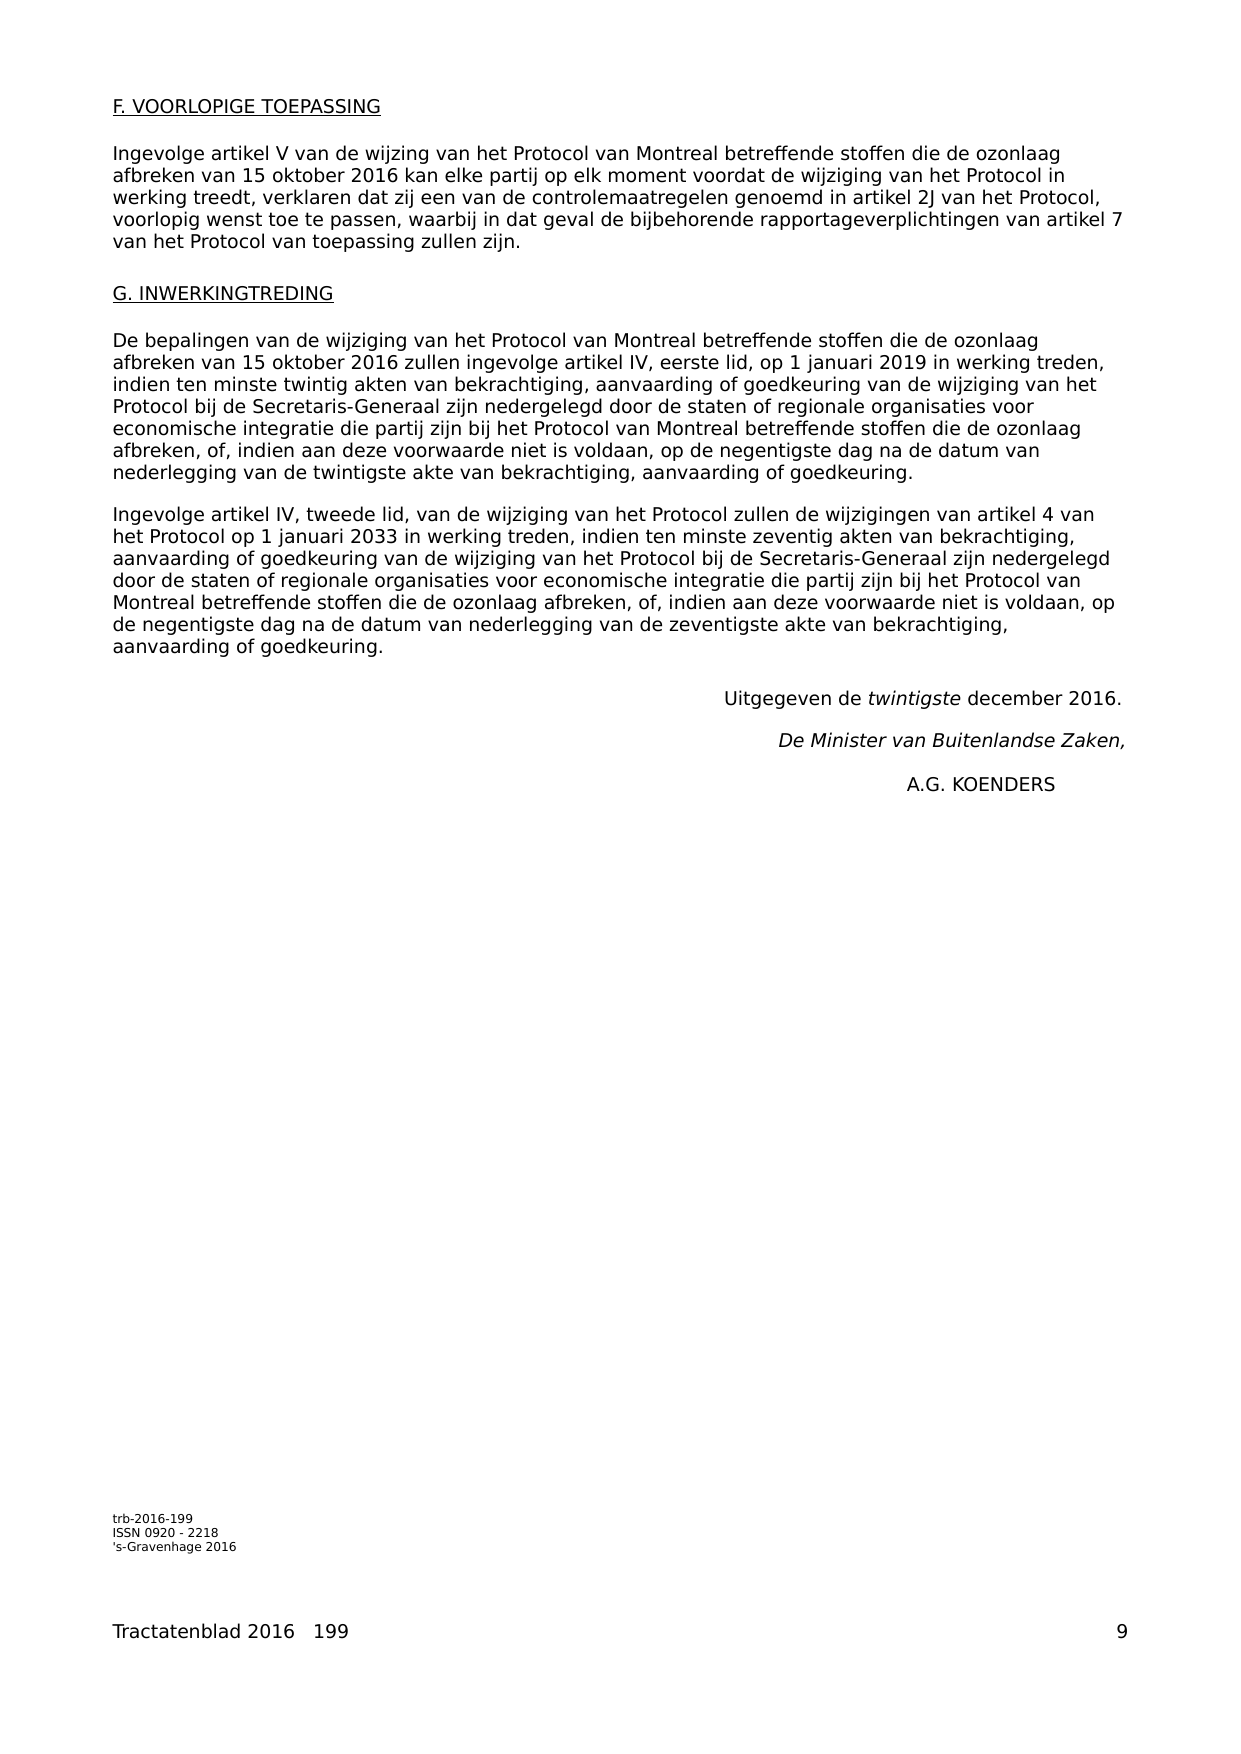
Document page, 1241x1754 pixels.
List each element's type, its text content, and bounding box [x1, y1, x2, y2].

text trb-2016-199 [112, 1512, 346, 1526]
text ISSN 0920 - 2218 [112, 1526, 346, 1540]
text De Minister van Buitenlandse Zaken, A.G. KOENDERS [112, 729, 1128, 795]
subtitle G. INWERKINGTREDING [112, 283, 1128, 305]
text Uitgegeven de twintigste december 2016. [112, 687, 1128, 709]
text Ingevolge artikel IV, tweede lid, van de wijziging van het Protocol zullen de wijzigingen van artikel 4 van het Protocol op 1 januari 2033 in werking treden, indien ten minste zeventig akten van bekrachtiging, aanvaarding of goedkeuring van de wijziging van het Protocol bij de Secretaris-Generaal zijn nedergelegd door de staten of regionale organisaties voor economische integratie die partij zijn bij het Protocol van Montreal betreffende stoffen die de ozonlaag afbreken, of, indien aan deze voorwaarde niet is voldaan, op de negentigste dag na de datum van nederlegging van de zeventigste akte van bekrachtiging, aanvaarding of goedkeuring. [112, 504, 1128, 657]
subtitle F. VOORLOPIGE TOEPASSING [112, 96, 1128, 118]
text 's-Gravenhage 2016 [112, 1540, 346, 1554]
text De bepalingen van de wijziging van het Protocol van Montreal betreffende stoffen die de ozonlaag afbreken van 15 oktober 2016 zullen ingevolge artikel IV, eerste lid, op 1 januari 2019 in werking treden, indien ten minste twintig akten van bekrachtiging, aanvaarding of goedkeuring van de wijziging van het Protocol bij de Secretaris-Generaal zijn nedergelegd door de staten of regionale organisaties voor economische integratie die partij zijn bij het Protocol van Montreal betreffende stoffen die de ozonlaag afbreken, of, indien aan deze voorwaarde niet is voldaan, op de negentigste dag na de datum van nederlegging van de twintigste akte van bekrachtiging, aanvaarding of goedkeuring. [112, 330, 1128, 484]
text Ingevolge artikel V van de wijzing van het Protocol van Montreal betreffende stoffen die de ozonlaag afbreken van 15 oktober 2016 kan elke partij op elk moment voordat de wijziging van het Protocol in werking treedt, verklaren dat zij een van de controlemaatregelen genoemd in artikel 2J van het Protocol, voorlopig wenst toe te passen, waarbij in dat geval de bijbehorende rapportageverplichtingen van artikel 7 van het Protocol van toepassing zullen zijn. [112, 143, 1128, 253]
